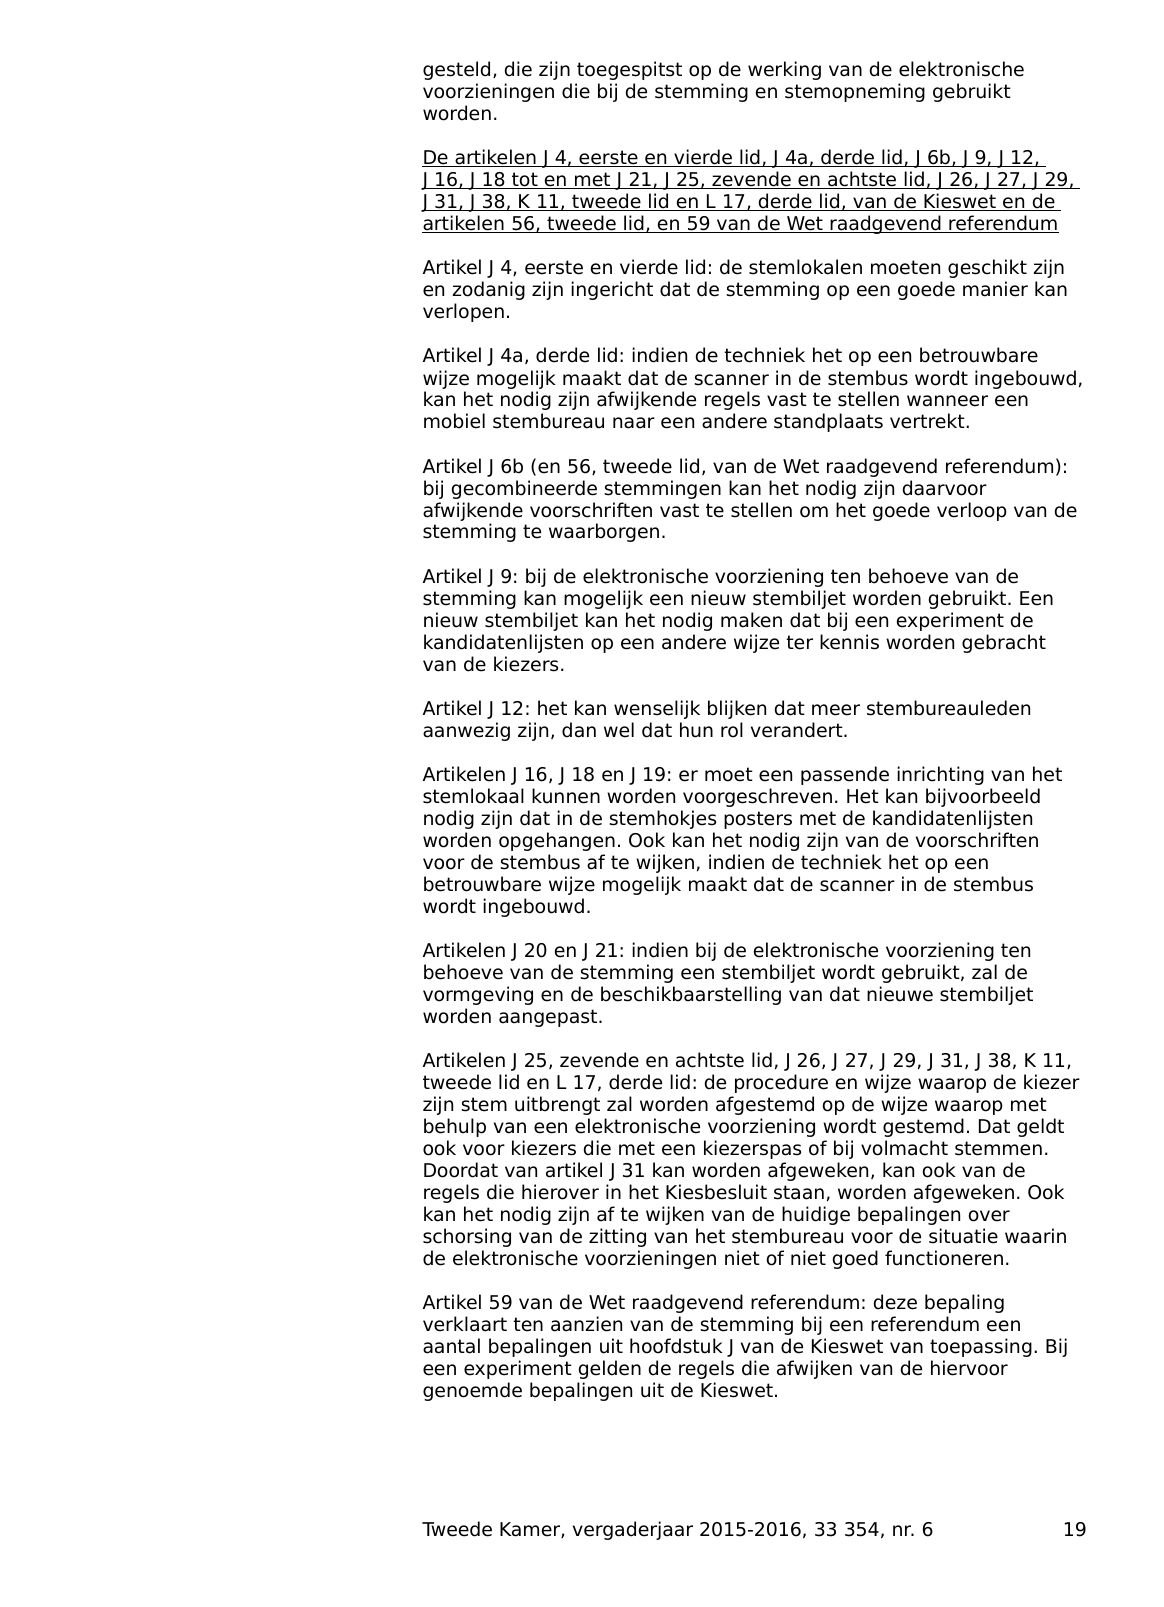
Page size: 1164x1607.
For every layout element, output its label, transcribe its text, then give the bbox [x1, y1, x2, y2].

text Artikel J 6b (en 56, tweede lid, van de Wet raadgevend referendum): bij gecombineerde stemmingen kan het nodig zijn daarvoor afwijkende voorschriften vast te stellen om het goede verloop van de stemming te waarborgen. [422, 456, 1087, 543]
text Artikelen J 16, J 18 en J 19: er moet een passende inrichting van het stemlokaal kunnen worden voorgeschreven. Het kan bijvoorbeeld nodig zijn dat in de stemhokjes posters met de kandidatenlijsten worden opgehangen. Ook kan het nodig zijn van de voorschriften voor de stembus af te wijken, indien de techniek het op een betrouwbare wijze mogelijk maakt dat de scanner in de stembus wordt ingebouwd. [422, 764, 1087, 918]
text Artikelen J 20 en J 21: indien bij de elektronische voorziening ten behoeve van de stemming een stembiljet wordt gebruikt, zal de vormgeving en de beschikbaarstelling van dat nieuwe stembiljet worden aangepast. [422, 940, 1087, 1028]
text Artikel J 12: het kan wenselijk blijken dat meer stembureauleden aanwezig zijn, dan wel dat hun rol verandert. [422, 698, 1087, 742]
subtitle De artikelen J 4, eerste en vierde lid, J 4a, derde lid, J 6b, J 9, J 12, J 16, J 18 tot en met J 21, J 25, zevende en achtste lid, J 26, J 27, J 29, J 31, J 38, K 11, tweede lid en L 17, derde lid, van de Kieswet en de artikelen 56, tweede lid, en 59 van de Wet raadgevend referendum [422, 147, 1087, 235]
text Artikel J 4a, derde lid: indien de techniek het op een betrouwbare wijze mogelijk maakt dat de scanner in de stembus wordt ingebouwd, kan het nodig zijn afwijkende regels vast te stellen wanneer een mobiel stembureau naar een andere standplaats vertrekt. [422, 345, 1087, 433]
text Artikel J 4, eerste en vierde lid: de stemlokalen moeten geschikt zijn en zodanig zijn ingericht dat de stemming op een goede manier kan verlopen. [422, 257, 1087, 323]
text Artikelen J 25, zevende en achtste lid, J 26, J 27, J 29, J 31, J 38, K 11, tweede lid en L 17, derde lid: de procedure en wijze waarop de kiezer zijn stem uitbrengt zal worden afgestemd op de wijze waarop met behulp van een elektronische voorziening wordt gestemd. Dat geldt ook voor kiezers die met een kiezerspas of bij volmacht stemmen. Doordat van artikel J 31 kan worden afgeweken, kan ook van de regels die hierover in het Kiesbesluit staan, worden afgeweken. Ook kan het nodig zijn af te wijken van de huidige bepalingen over schorsing van de zitting van het stembureau voor de situatie waarin de elektronische voorzieningen niet of niet goed functioneren. [422, 1050, 1087, 1270]
text Artikel 59 van de Wet raadgevend referendum: deze bepaling verklaart ten aanzien van de stemming bij een referendum een aantal bepalingen uit hoofdstuk J van de Kieswet van toepassing. Bij een experiment gelden de regels die afwijken van de hiervoor genoemde bepalingen uit de Kieswet. [422, 1292, 1087, 1402]
text Artikel J 9: bij de elektronische voorziening ten behoeve van de stemming kan mogelijk een nieuw stembiljet worden gebruikt. Een nieuw stembiljet kan het nodig maken dat bij een experiment de kandidatenlijsten op een andere wijze ter kennis worden gebracht van de kiezers. [422, 566, 1087, 676]
text gesteld, die zijn toegespitst op de werking van de elektronische voorzieningen die bij de stemming en stemopneming gebruikt worden. [422, 59, 1087, 125]
